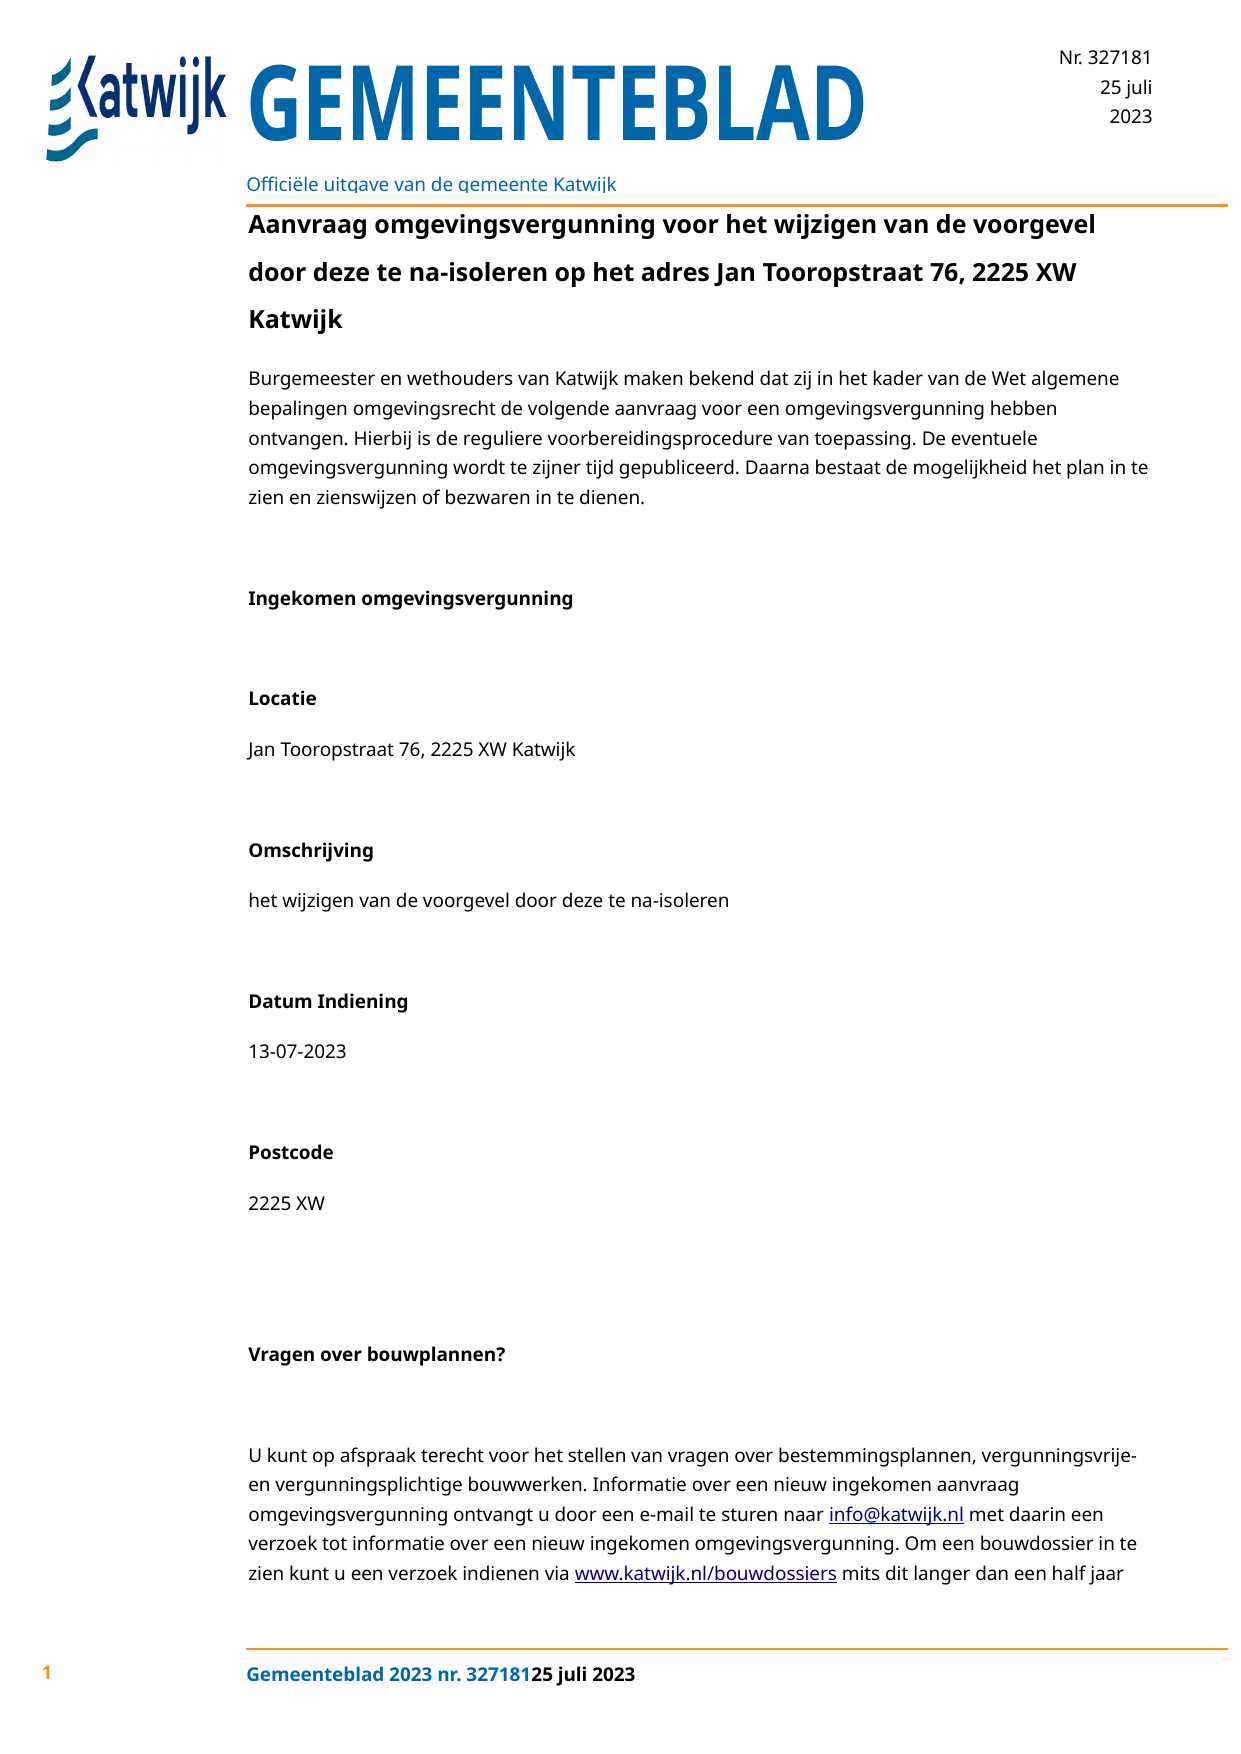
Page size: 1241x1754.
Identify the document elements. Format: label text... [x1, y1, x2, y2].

text Vragen over bouwplannen? [248, 1341, 1152, 1367]
text Locatie [248, 686, 1152, 711]
text 13-07-2023 [248, 1038, 1152, 1064]
text Jan Tooropstraat 76, 2225 XW Katwijk [248, 736, 1152, 762]
text U kunt op afspraak terecht voor het stellen van vragen over bestemmingsplannen, vergunningsvrije- en vergunningsplichtige bouwwerken. Informatie over een nieuw ingekomen aanvraag omgevingsvergunning ontvangt u door een e-mail te sturen naar info@katwijk.nl met daarin een verzoek tot informatie over een nieuw ingekomen omgevingsvergunning. Om een bouwdossier in te zien kunt u een verzoek indienen via www.katwijk.nl/bouwdossiers mits dit langer dan een half jaar [248, 1442, 1152, 1586]
picture [41, 47, 231, 172]
text Ingekomen omgevingsvergunning [248, 585, 1152, 610]
text 2225 XW [248, 1190, 1152, 1215]
text Datum Indiening [248, 988, 1152, 1014]
text het wijzigen van de voorgevel door deze te na-isoleren [248, 887, 1152, 913]
text Aanvraag omgevingsvergunning voor het wijzigen van de voorgevel door deze te na-isoleren op het adres Jan Tooropstraat 76, 2225 XW Katwijk [248, 207, 1152, 336]
text Postcode [248, 1139, 1152, 1165]
text Omschrijving [248, 837, 1152, 862]
text Burgemeester en wethouders van Katwijk maken bekend dat zij in het kader van de Wet algemene bepalingen omgevingsrecht de volgende aanvraag voor een omgevingsvergunning hebben ontvangen. Hierbij is de reguliere voorbereidingsprocedure van toepassing. De eventuele omgevingsvergunning wordt te zijner tijd gepubliceerd. Daarna bestaat de mogelijkheid het plan in te zien en zienswijzen of bezwaren in te dienen. [248, 366, 1152, 509]
